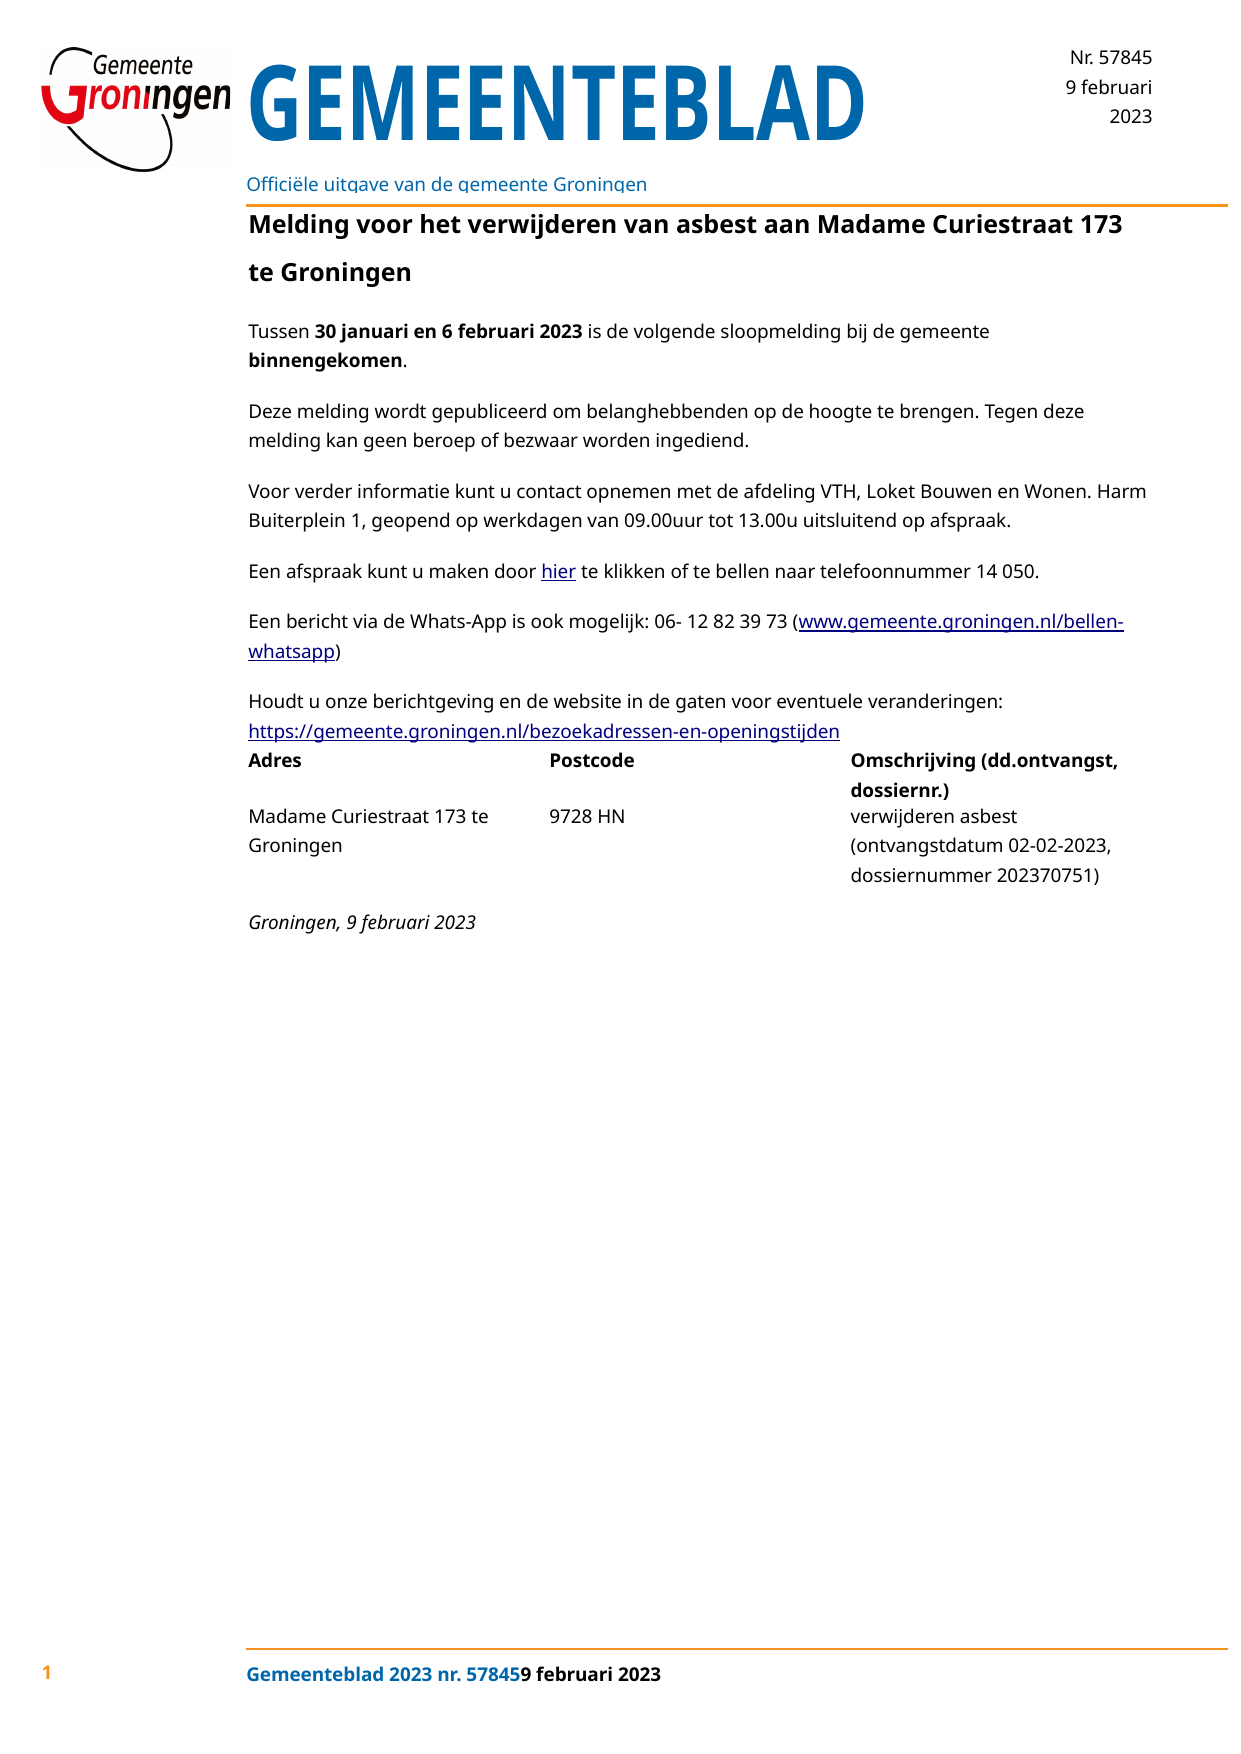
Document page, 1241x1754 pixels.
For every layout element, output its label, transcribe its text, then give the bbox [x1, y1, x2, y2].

text Groningen, 9 februari 2023 [248, 909, 1152, 935]
text Tussen 30 januari en 6 februari 2023 is de volgende sloopmelding bij de gemeente binnengekomen. [248, 318, 1152, 373]
table_cell verwijderen asbest (ontvangstdatum 02-02-2023, dossiernummer 202370751) [850, 803, 1152, 888]
text Een afspraak kunt u maken door hier te klikken of te bellen naar telefoonnummer 14 050. [248, 558, 1152, 584]
picture [41, 47, 231, 172]
table_cell 9728 HN [549, 803, 850, 888]
text Melding voor het verwijderen van asbest aan Madame Curiestraat 173 te Groningen [248, 207, 1152, 288]
table_header Adres [248, 748, 549, 803]
table_header Postcode [549, 748, 850, 803]
table_header Omschrijving (dd.ontvangst, dossiernr.) [850, 748, 1152, 803]
table_cell Madame Curiestraat 173 te Groningen [248, 803, 549, 888]
text Een bericht via de Whats-App is ook mogelijk: 06- 12 82 39 73 (www.gemeente.groningen.nl/bellen-whatsapp) [248, 608, 1152, 664]
text Voor verder informatie kunt u contact opnemen met de afdeling VTH, Loket Bouwen en Wonen. Harm Buiterplein 1, geopend op werkdagen van 09.00uur tot 13.00u uitsluitend op afspraak. [248, 478, 1152, 533]
text Deze melding wordt gepubliceerd om belanghebbenden op de hoogte te brengen. Tegen deze melding kan geen beroep of bezwaar worden ingediend. [248, 398, 1152, 453]
text Houdt u onze berichtgeving en de website in de gaten voor eventuele veranderingen: https://gemeente.groningen.nl/bezoekadressen-en-openingstijden [248, 688, 1152, 744]
